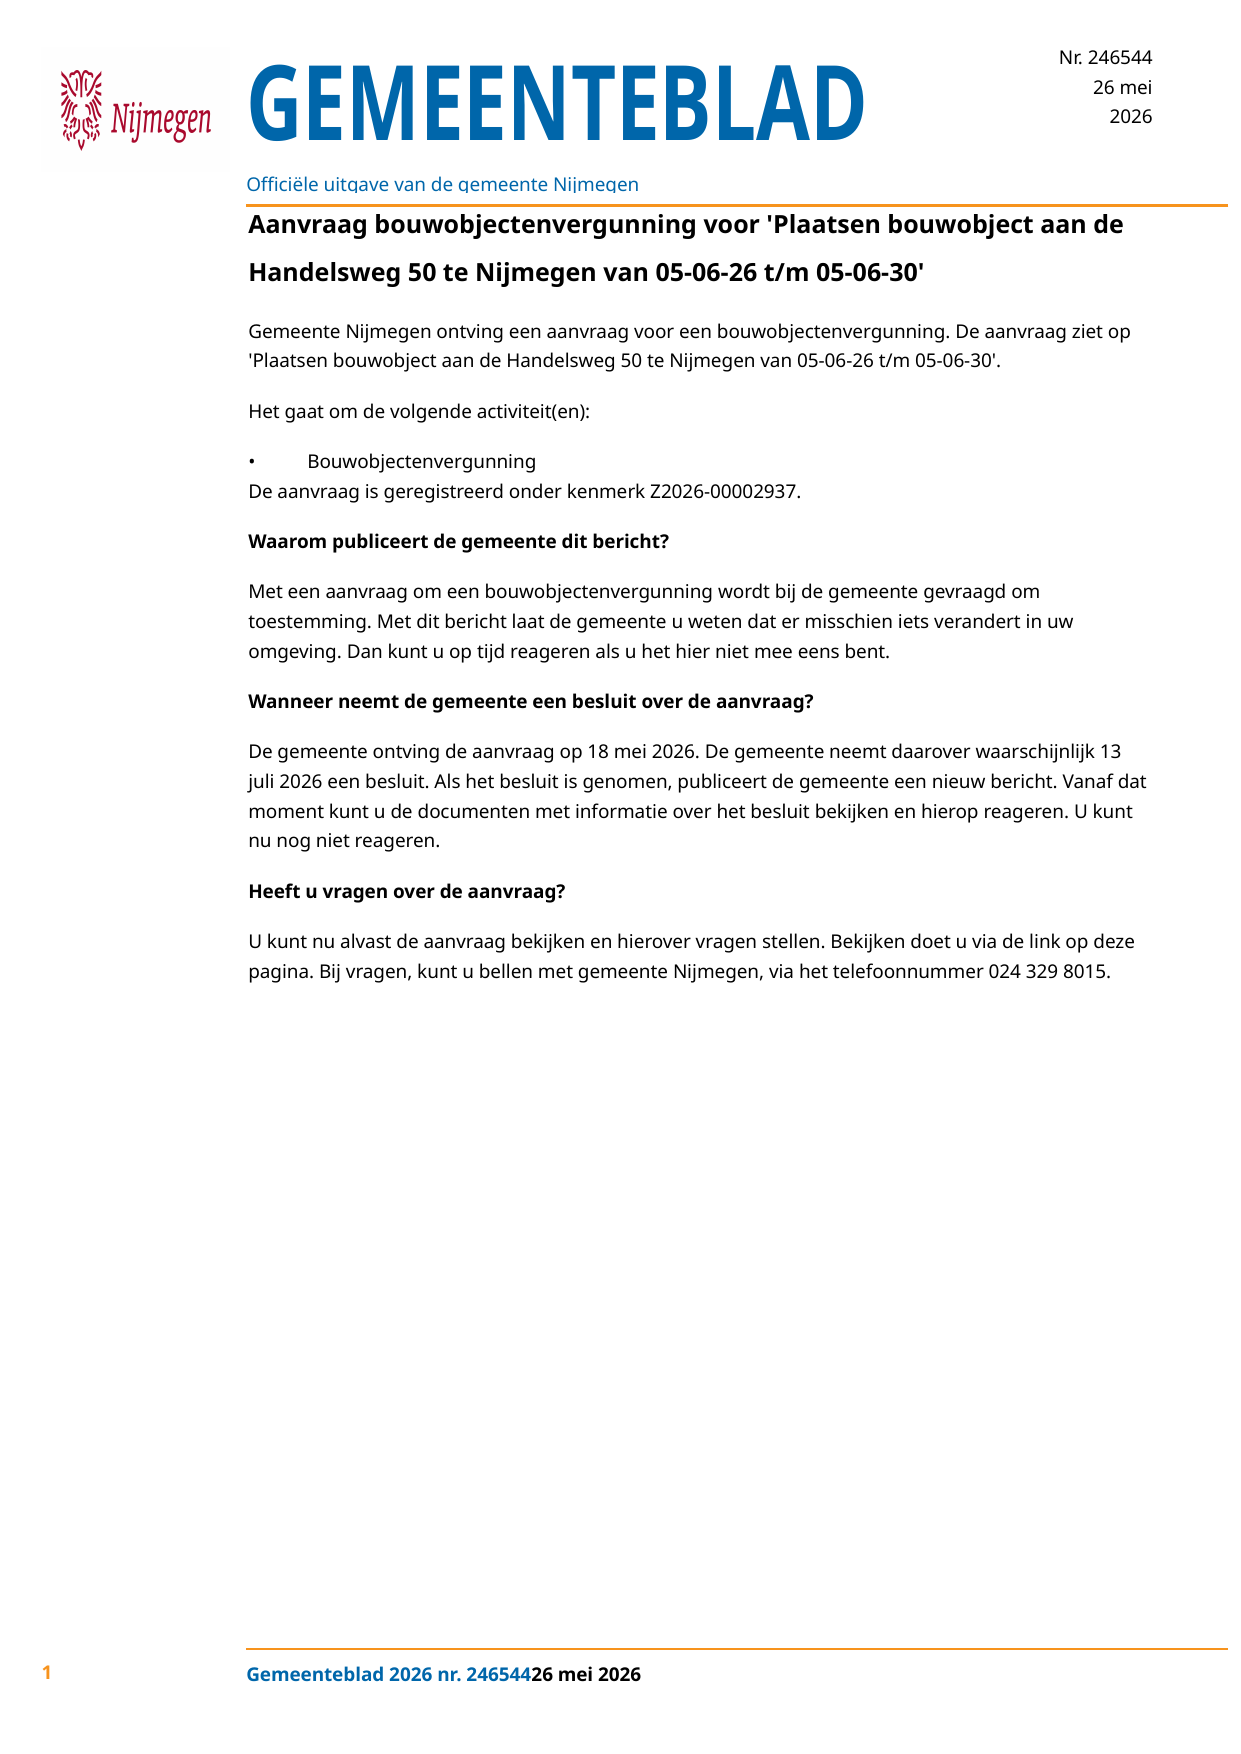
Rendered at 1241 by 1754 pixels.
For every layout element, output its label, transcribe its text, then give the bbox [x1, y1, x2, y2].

text Wanneer neemt de gemeente een besluit over de aanvraag? [248, 688, 1152, 714]
picture [41, 47, 231, 172]
list Bouwobjectenvergunning [248, 448, 1152, 474]
text Met een aanvraag om een bouwobjectenvergunning wordt bij de gemeente gevraagd om toestemming. Met dit bericht laat de gemeente u weten dat er misschien iets verandert in uw omgeving. Dan kunt u op tijd reageren als u het hier niet mee eens bent. [248, 579, 1152, 664]
text De aanvraag is geregistreerd onder kenmerk Z2026-00002937. [248, 478, 1152, 504]
text Het gaat om de volgende activiteit(en): [248, 398, 1152, 424]
text Waarom publiceert de gemeente dit bericht? [248, 528, 1152, 554]
text Heeft u vragen over de aanvraag? [248, 878, 1152, 904]
text Gemeente Nijmegen ontving een aanvraag voor een bouwobjectenvergunning. De aanvraag ziet op 'Plaatsen bouwobject aan de Handelsweg 50 te Nijmegen van 05-06-26 t/m 05-06-30'. [248, 318, 1152, 373]
text Aanvraag bouwobjectenvergunning voor 'Plaatsen bouwobject aan de Handelsweg 50 te Nijmegen van 05-06-26 t/m 05-06-30' [248, 207, 1152, 288]
text De gemeente ontving de aanvraag op 18 mei 2026. De gemeente neemt daarover waarschijnlijk 13 juli 2026 een besluit. Als het besluit is genomen, publiceert de gemeente een nieuw bericht. Vanaf dat moment kunt u de documenten met informatie over het besluit bekijken en hierop reageren. U kunt nu nog niet reageren. [248, 739, 1152, 853]
text U kunt nu alvast de aanvraag bekijken en hierover vragen stellen. Bekijken doet u via de link op deze pagina. Bij vragen, kunt u bellen met gemeente Nijmegen, via het telefoonnummer 024 329 8015. [248, 928, 1152, 984]
